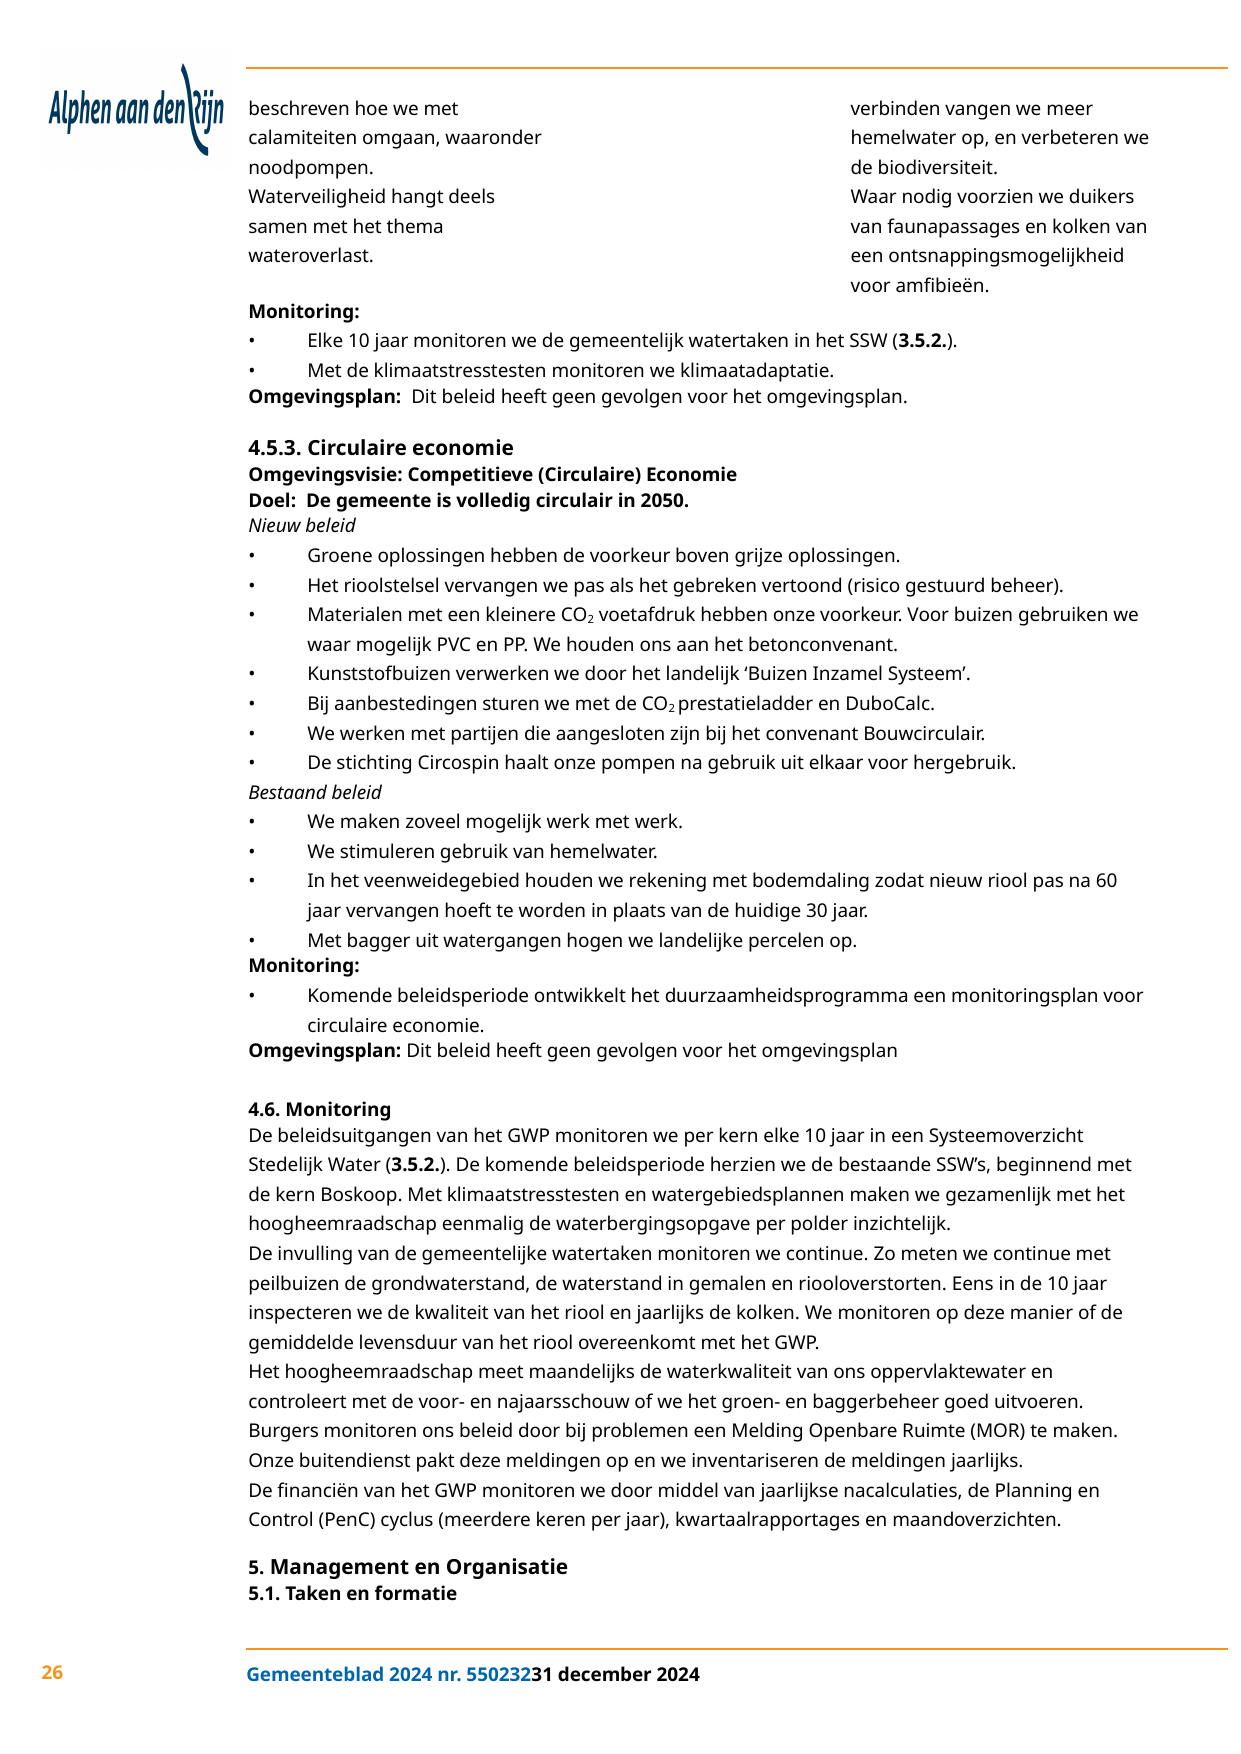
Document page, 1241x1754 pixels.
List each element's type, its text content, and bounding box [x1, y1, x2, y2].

text 5.1. Taken en formatie [248, 1580, 1152, 1606]
text De invulling van de gemeentelijke watertaken monitoren we continue. Zo meten we continue met peilbuizen de grondwaterstand, de waterstand in gemalen en riooloverstorten. Eens in de 10 jaar inspecteren we de kwaliteit van het riool en jaarlijks de kolken. We monitoren op deze manier of de gemiddelde levensduur van het riool overeenkomt met het GWP. [248, 1240, 1152, 1354]
table_cell Monitoring: Komende beleidsperiode ontwikkelt het duurzaamheidsprogramma een monitoringsplan voor circulaire economie. [248, 953, 1152, 1037]
text De financiën van het GWP monitoren we door middel van jaarlijkse nacalculaties, de Planning en Control (PenC) cyclus (meerdere keren per jaar), kwartaalrapportages en maandoverzichten. [248, 1477, 1152, 1532]
text 5. Management en Organisatie [248, 1552, 1152, 1580]
table_cell beschreven hoe we met calamiteiten omgaan, waaronder noodpompen. Waterveiligheid hangt deels samen met het thema wateroverlast. [248, 95, 549, 298]
table_header Omgevingsvisie: Competitieve (Circulaire) Economie [248, 461, 1152, 487]
table_cell Omgevingsplan: Dit beleid heeft geen gevolgen voor het omgevingsplan. [248, 383, 1152, 409]
text Het hoogheemraadschap meet maandelijks de waterkwaliteit van ons oppervlaktewater en controleert met de voor- en najaarsschouw of we het groen- en baggerbeheer goed uitvoeren. Burgers monitoren ons beleid door bij problemen een Melding Openbare Ruimte (MOR) te maken. Onze buitendienst pakt deze meldingen op en we inventariseren de meldingen jaarlijks. [248, 1358, 1152, 1473]
text 4.5.3. Circulaire economie [248, 433, 1152, 461]
text De beleidsuitgangen van het GWP monitoren we per kern elke 10 jaar in een Systeemoverzicht Stedelijk Water (3.5.2.). De komende beleidsperiode herzien we de bestaande SSW’s, beginnend met de kern Boskoop. Met klimaatstresstesten en watergebiedsplannen maken we gezamenlijk met het hoogheemraadschap eenmalig de waterbergingsopgave per polder inzichtelijk. [248, 1122, 1152, 1236]
picture [41, 47, 231, 172]
table_cell Nieuw beleid Groene oplossingen hebben de voorkeur boven grijze oplossingen. Het rioolstelsel vervangen we pas als het gebreken vertoond (risico gestuurd beheer). Materialen met een kleinere CO2 voetafdruk hebben onze voorkeur. Voor buizen gebruiken we waar mogelijk PVC en PP. We houden ons aan het betonconvenant. Kunststofbuizen verwerken we door het landelijk ‘Buizen Inzamel Systeem’. Bij aanbestedingen sturen we met de CO2 prestatieladder en DuboCalc. We werken met partijen die aangesloten zijn bij het convenant Bouwcirculair. De stichting Circospin haalt onze pompen na gebruik uit elkaar voor hergebruik. Bestaand beleid We maken zoveel mogelijk werk met werk. We stimuleren gebruik van hemelwater. In het veenweidegebied houden we rekening met bodemdaling zodat nieuw riool pas na 60 jaar vervangen hoeft te worden in plaats van de huidige 30 jaar. Met bagger uit watergangen hogen we landelijke percelen op. [248, 513, 1152, 953]
text 4.6. Monitoring [248, 1096, 1152, 1122]
table_cell [549, 95, 850, 298]
table_cell Doel: De gemeente is volledig circulair in 2050. [248, 487, 1152, 513]
table_cell verbinden vangen we meer hemelwater op, en verbeteren we de biodiversiteit. Waar nodig voorzien we duikers van faunapassages en kolken van een ontsnappingsmogelijkheid voor amfibieën. [850, 95, 1152, 298]
table_cell Omgevingsplan: Dit beleid heeft geen gevolgen voor het omgevingsplan [248, 1038, 1152, 1063]
table_cell Monitoring: Elke 10 jaar monitoren we de gemeentelijk watertaken in het SSW (3.5.2.). Met de klimaatstresstesten monitoren we klimaatadaptatie. [248, 298, 1152, 383]
